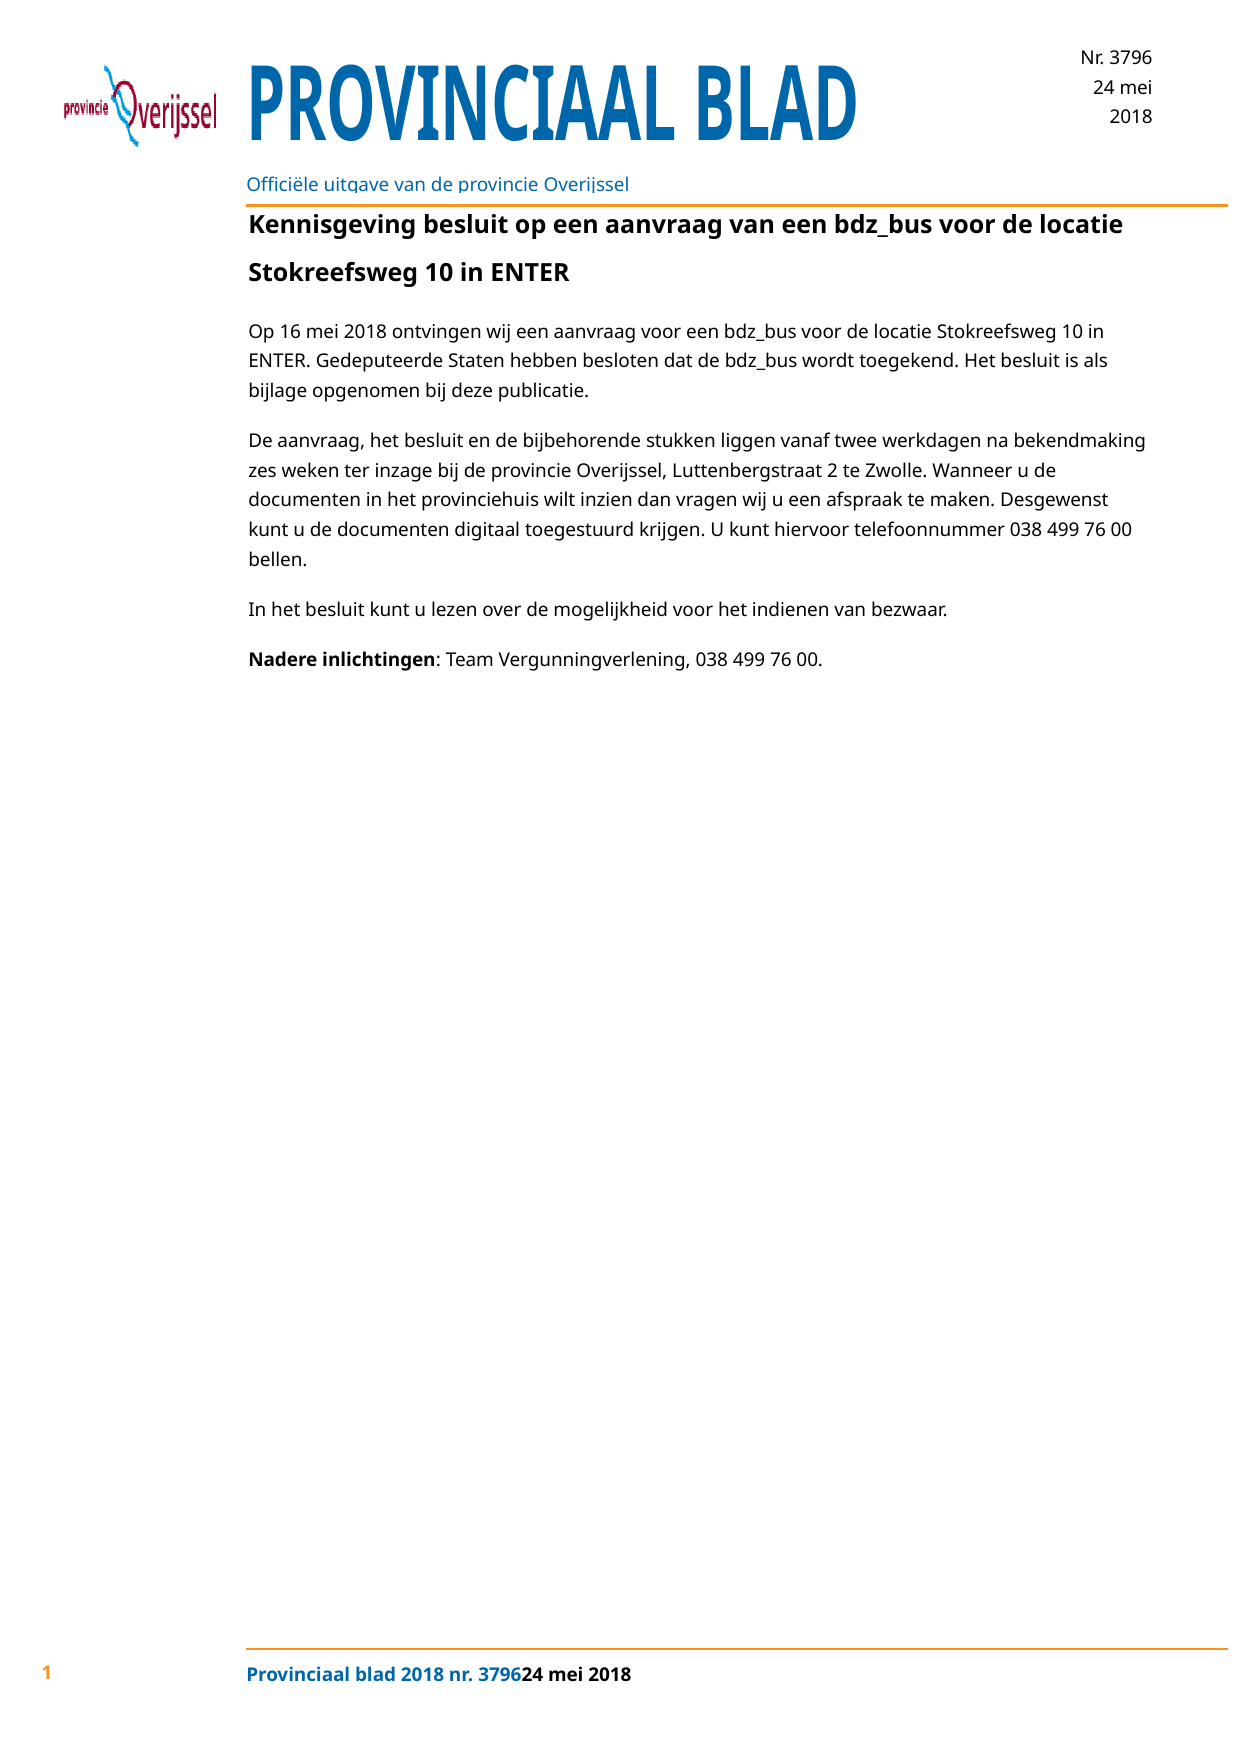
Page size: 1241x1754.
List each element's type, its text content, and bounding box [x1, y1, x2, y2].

text In het besluit kunt u lezen over de mogelijkheid voor het indienen van bezwaar. [248, 596, 1152, 622]
text Nadere inlichtingen: Team Vergunningverlening, 038 499 76 00. [248, 647, 1152, 672]
picture [41, 47, 231, 172]
text De aanvraag, het besluit en de bijbehorende stukken liggen vanaf twee werkdagen na bekendmaking zes weken ter inzage bij de provincie Overijssel, Luttenbergstraat 2 te Zwolle. Wanneer u de documenten in het provinciehuis wilt inzien dan vragen wij u een afspraak te maken. Desgewenst kunt u de documenten digitaal toegestuurd krijgen. U kunt hiervoor telefoonnummer 038 499 76 00 bellen. [248, 427, 1152, 572]
text Kennisgeving besluit op een aanvraag van een bdz_bus voor de locatie Stokreefsweg 10 in ENTER [248, 207, 1152, 288]
text Op 16 mei 2018 ontvingen wij een aanvraag voor een bdz_bus voor de locatie Stokreefsweg 10 in ENTER. Gedeputeerde Staten hebben besloten dat de bdz_bus wordt toegekend. Het besluit is als bijlage opgenomen bij deze publicatie. [248, 318, 1152, 403]
